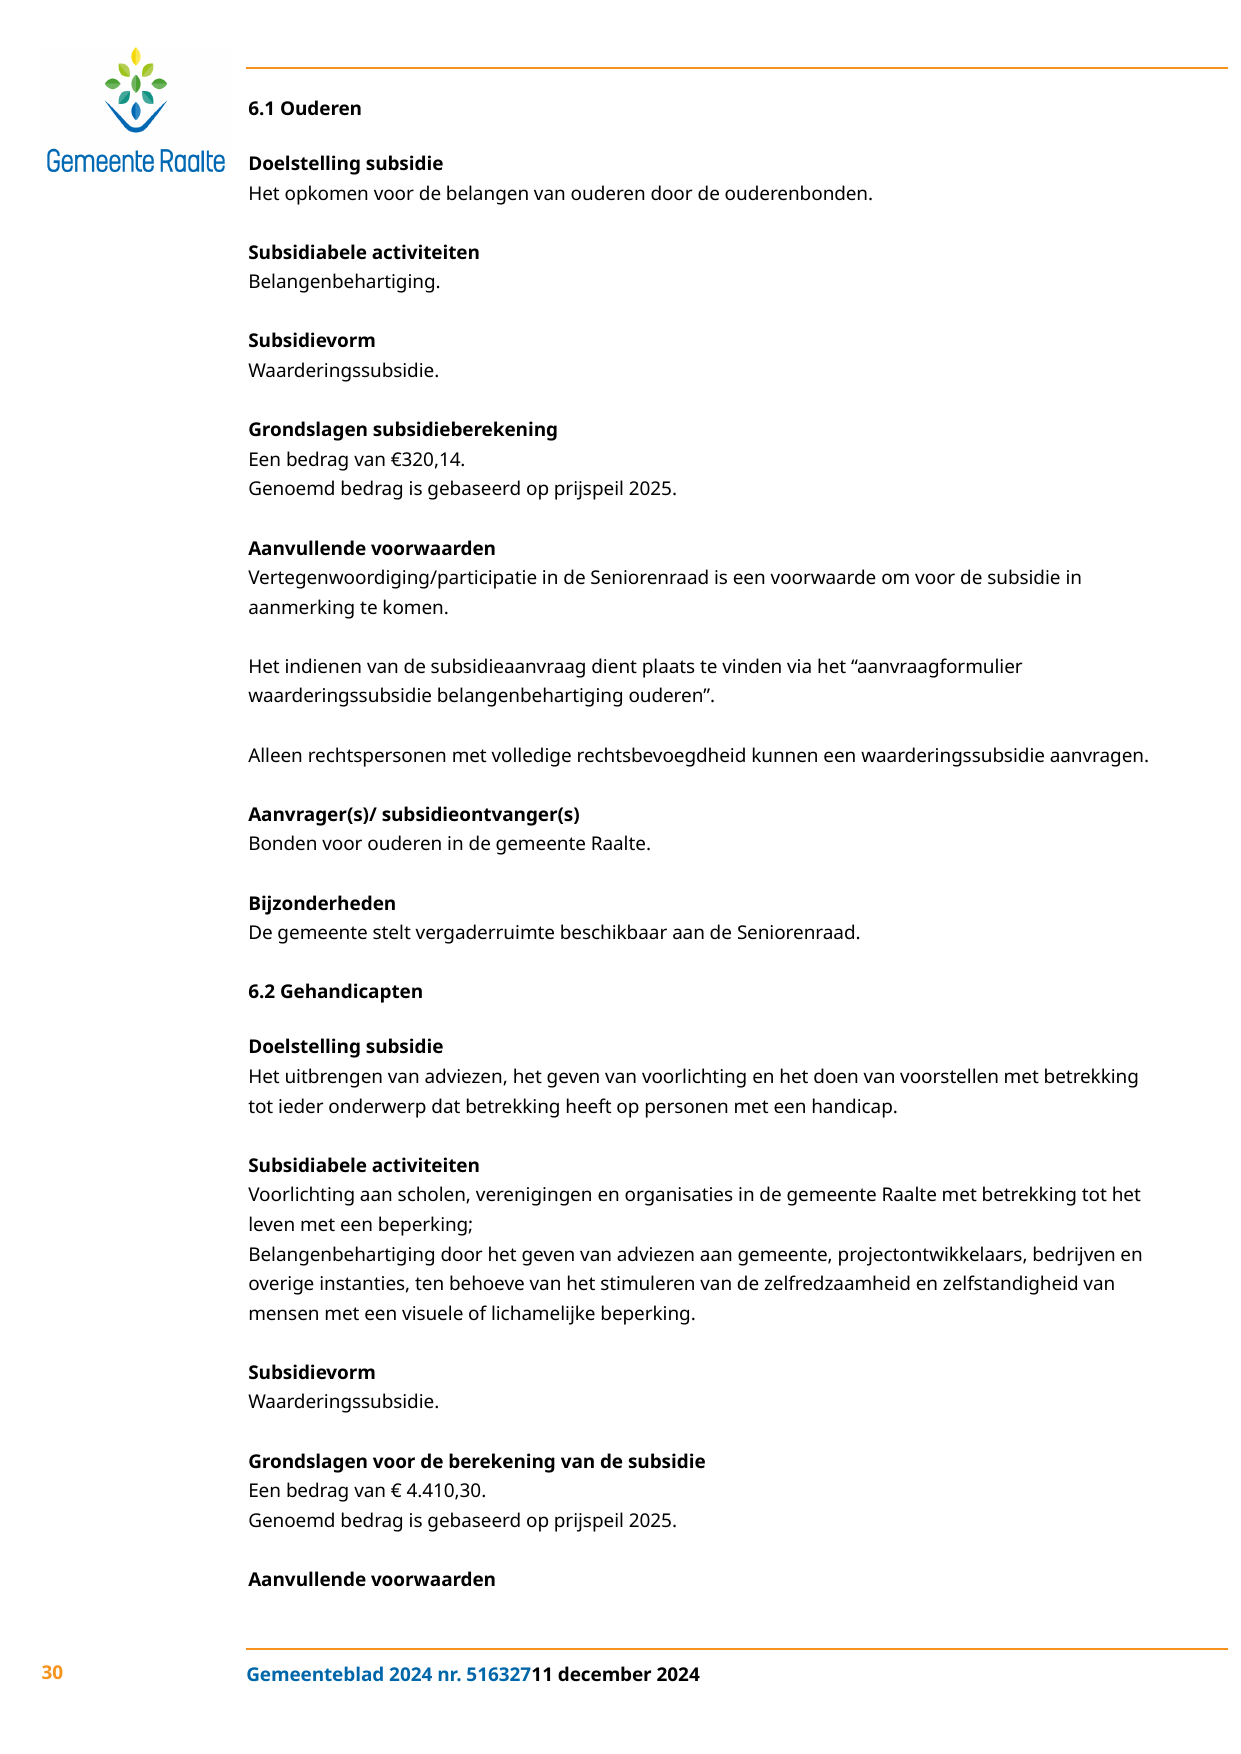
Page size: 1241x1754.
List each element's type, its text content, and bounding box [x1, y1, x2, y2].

text 6.2 Gehandicapten [248, 978, 1152, 1004]
text Genoemd bedrag is gebaseerd op prijspeil 2025. [248, 1507, 1152, 1533]
text Waarderingssubsidie. [248, 357, 1152, 383]
text Het indienen van de subsidieaanvraag dient plaats te vinden via het “aanvraagformulier waarderingssubsidie belangenbehartiging ouderen”. [248, 653, 1152, 708]
text Aanvullende voorwaarden [248, 535, 1152, 560]
text De gemeente stelt vergaderruimte beschikbaar aan de Seniorenraad. [248, 919, 1152, 945]
text Subsidievorm [248, 328, 1152, 353]
text Vertegenwoordiging/participatie in de Seniorenraad is een voorwaarde om voor de subsidie in aanmerking te komen. [248, 564, 1152, 619]
text Subsidiabele activiteiten [248, 239, 1152, 264]
text Alleen rechtspersonen met volledige rechtsbevoegdheid kunnen een waarderingssubsidie aanvragen. [248, 742, 1152, 767]
text Belangenbehartiging door het geven van adviezen aan gemeente, projectontwikkelaars, bedrijven en overige instanties, ten behoeve van het stimuleren van de zelfredzaamheid en zelfstandigheid van mensen met een visuele of lichamelijke beperking. [248, 1241, 1152, 1326]
text Waarderingssubsidie. [248, 1389, 1152, 1414]
text Subsidievorm [248, 1359, 1152, 1385]
text Belangenbehartiging. [248, 268, 1152, 294]
text Een bedrag van € 4.410,30. [248, 1477, 1152, 1503]
text Bijzonderheden [248, 890, 1152, 915]
picture [41, 47, 231, 172]
text Bonden voor ouderen in de gemeente Raalte. [248, 831, 1152, 856]
text Subsidiabele activiteiten [248, 1152, 1152, 1178]
text Voorlichting aan scholen, verenigingen en organisaties in de gemeente Raalte met betrekking tot het leven met een beperking; [248, 1182, 1152, 1237]
text Het uitbrengen van adviezen, het geven van voorlichting en het doen van voorstellen met betrekking tot ieder onderwerp dat betrekking heeft op personen met een handicap. [248, 1063, 1152, 1119]
text Grondslagen subsidieberekening [248, 416, 1152, 442]
text Het opkomen voor de belangen van ouderen door de ouderenbonden. [248, 180, 1152, 205]
text Grondslagen voor de berekening van de subsidie [248, 1448, 1152, 1474]
text Doelstelling subsidie [248, 150, 1152, 176]
text Aanvrager(s)/ subsidieontvanger(s) [248, 801, 1152, 827]
text 6.1 Ouderen [248, 95, 1152, 121]
text Doelstelling subsidie [248, 1034, 1152, 1059]
text Een bedrag van €320,14. [248, 446, 1152, 472]
text Genoemd bedrag is gebaseerd op prijspeil 2025. [248, 476, 1152, 501]
text Aanvullende voorwaarden [248, 1566, 1152, 1592]
